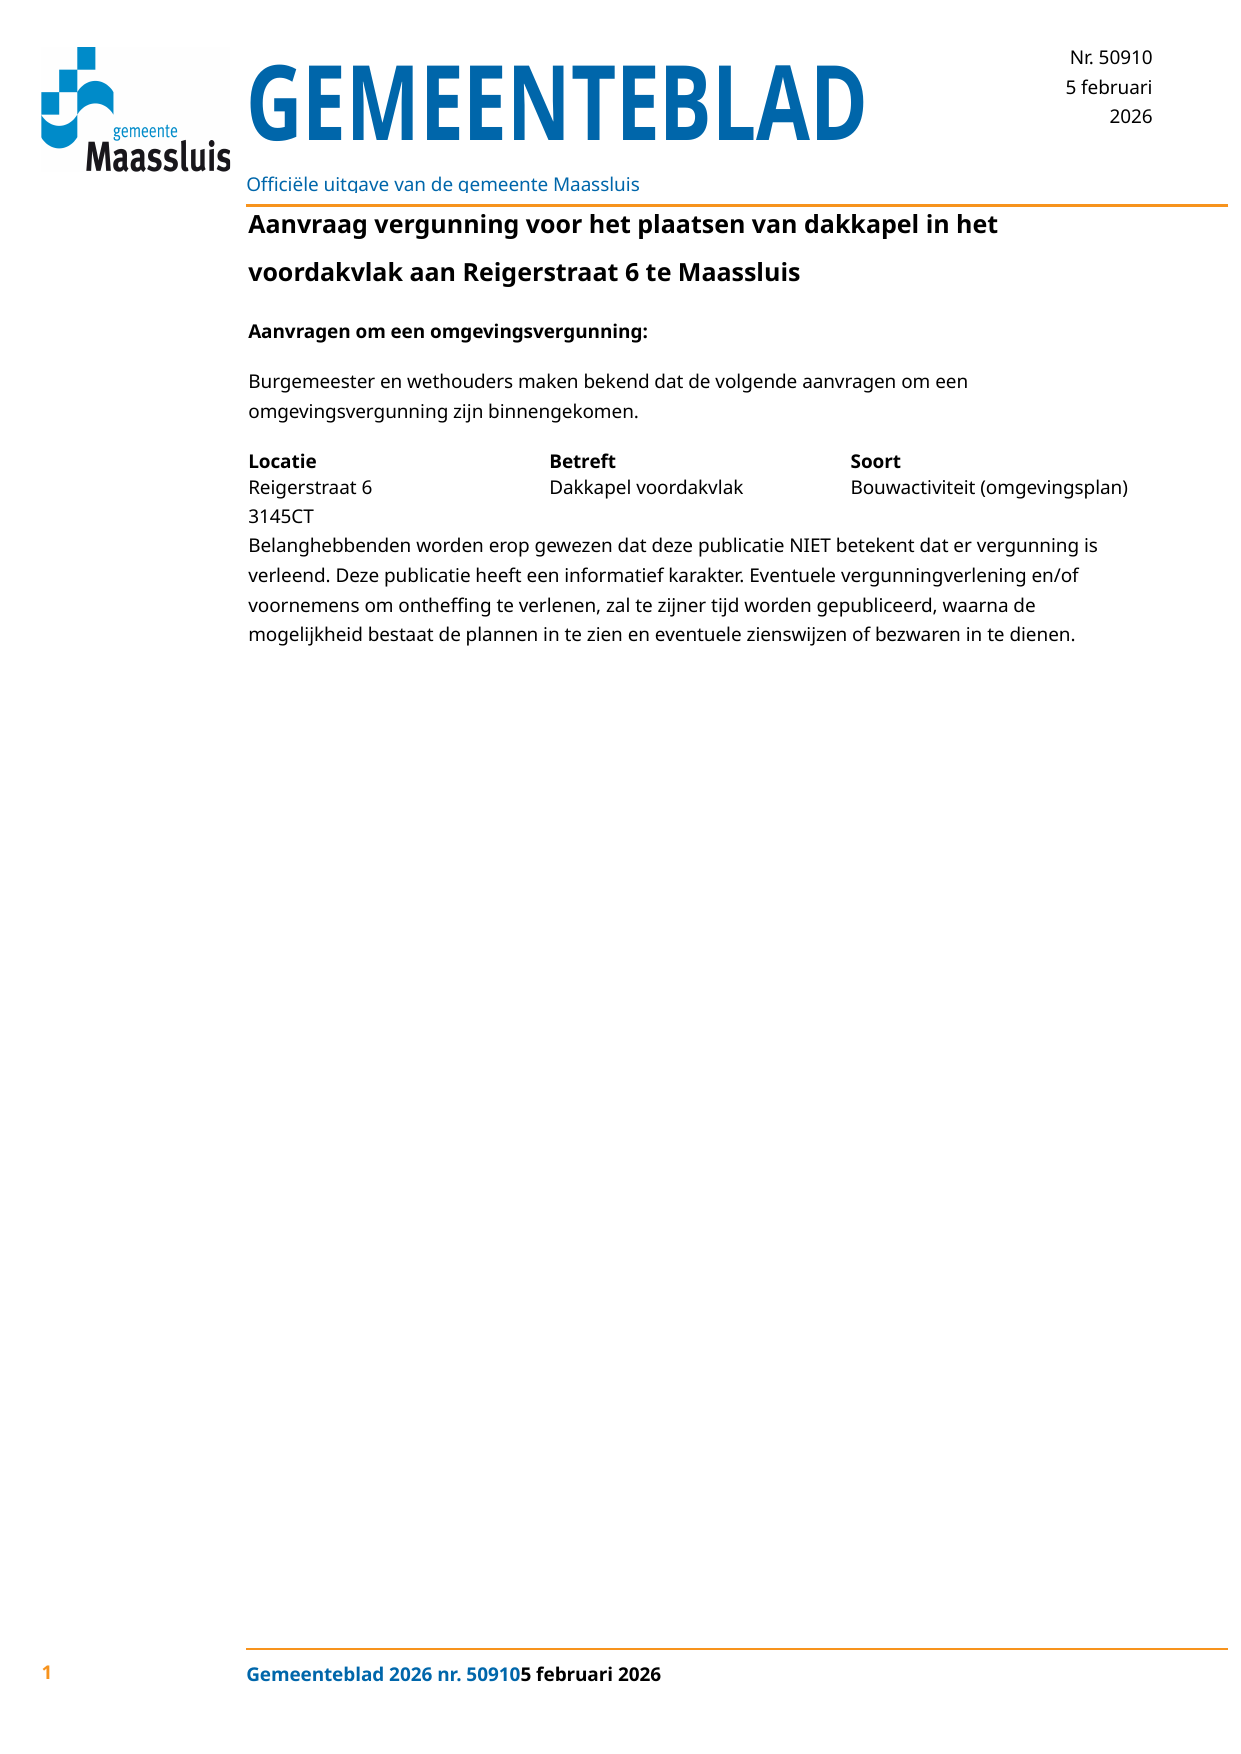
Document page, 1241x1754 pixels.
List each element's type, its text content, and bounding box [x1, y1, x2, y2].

table_header Locatie [248, 449, 549, 474]
picture [41, 47, 77, 92]
table_cell Dakkapel voordakvlak [549, 474, 850, 529]
picture [41, 47, 231, 172]
table_header Soort [850, 449, 1152, 474]
text Belanghebbenden worden erop gewezen dat deze publicatie NIET betekent dat er vergunning is verleend. Deze publicatie heeft een informatief karakter. Eventuele vergunningverlening en/of voornemens om ontheffing te verlenen, zal te zijner tijd worden gepubliceerd, waarna de mogelijkheid bestaat de plannen in te zien en eventuele zienswijzen of bezwaren in te dienen. [248, 533, 1152, 647]
table_cell Reigerstraat 6 3145CT [248, 474, 549, 529]
text Aanvraag vergunning voor het plaatsen van dakkapel in het voordakvlak aan Reigerstraat 6 te Maassluis [248, 207, 1152, 288]
table_header Betreft [549, 449, 850, 474]
text Burgemeester en wethouders maken bekend dat de volgende aanvragen om een omgevingsvergunning zijn binnengekomen. [248, 368, 1152, 424]
table_cell Bouwactiviteit (omgevingsplan) [850, 474, 1152, 529]
text Aanvragen om een omgevingsvergunning: [248, 318, 1152, 344]
